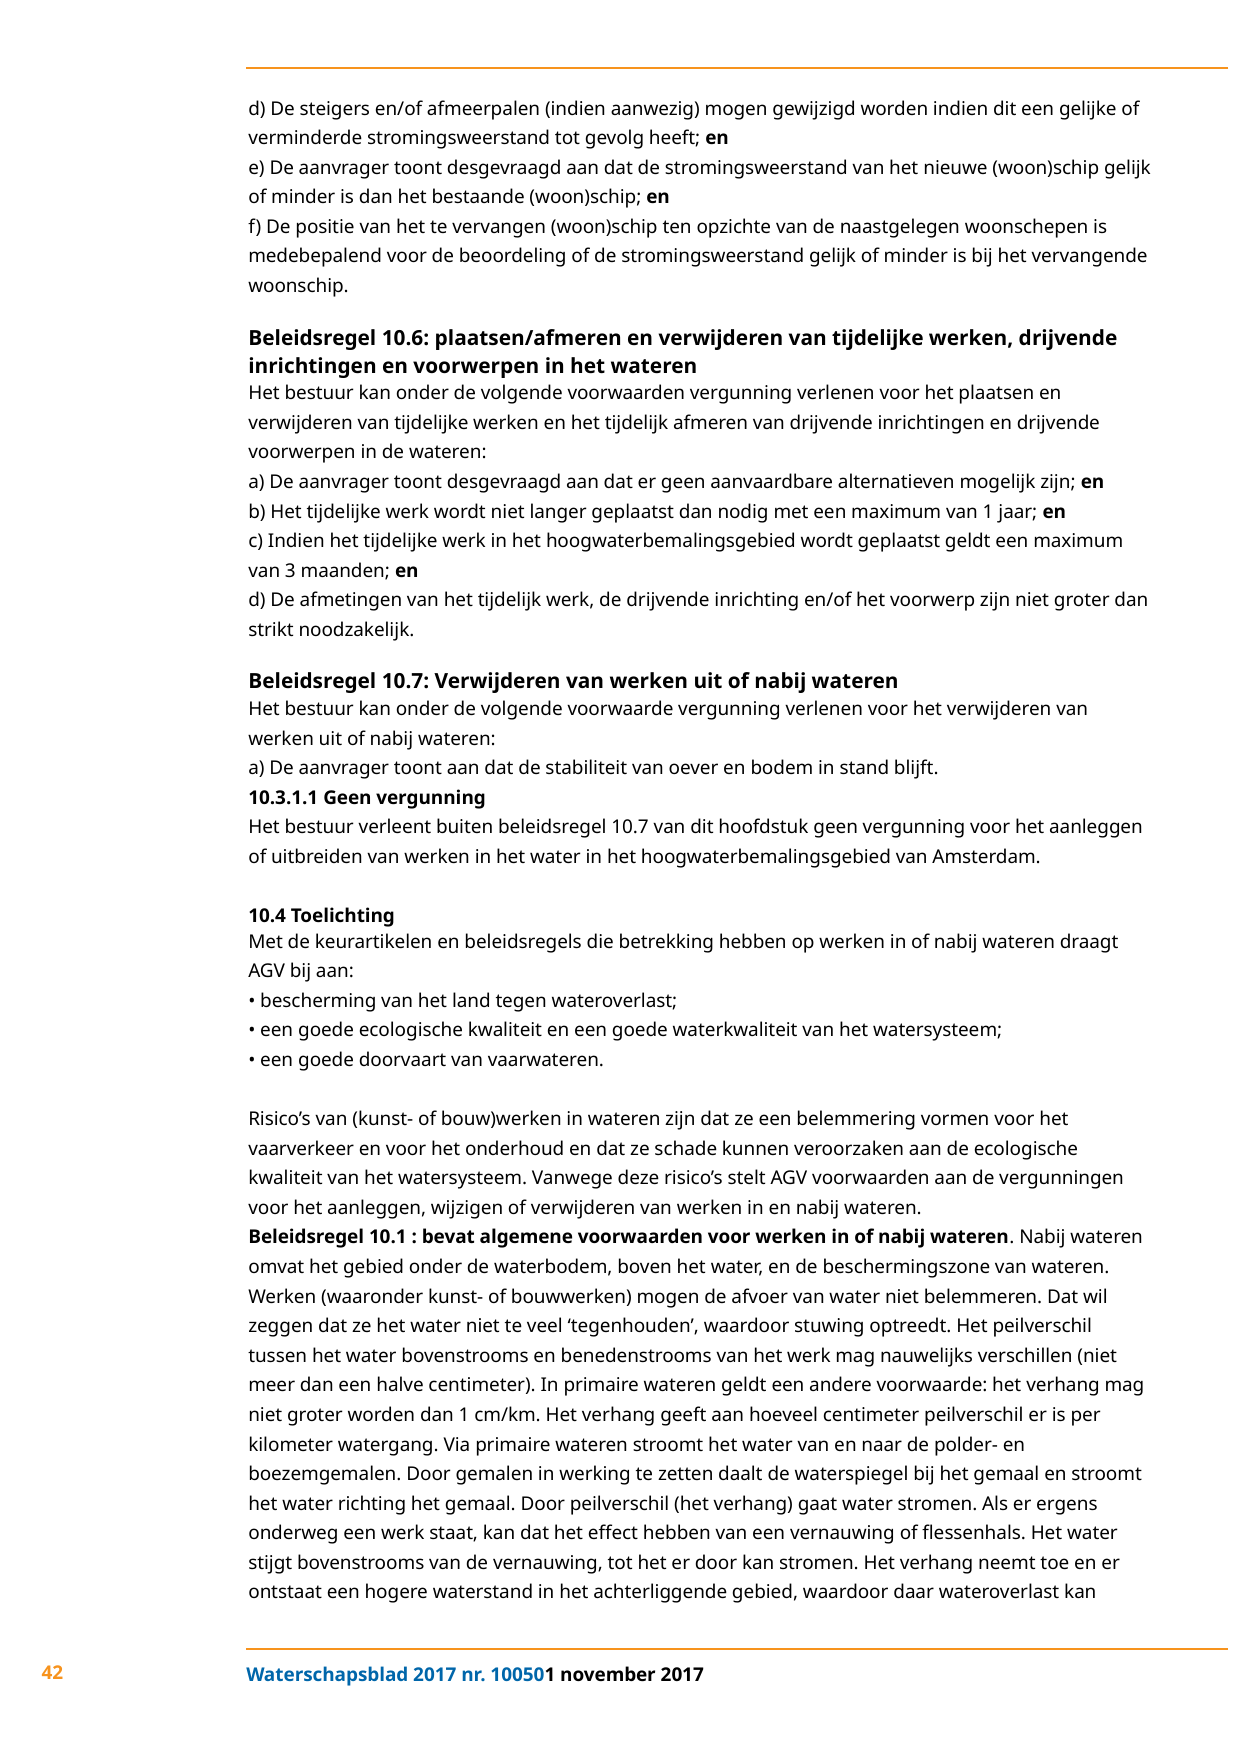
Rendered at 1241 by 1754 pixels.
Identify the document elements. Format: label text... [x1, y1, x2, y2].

text d) De afmetingen van het tijdelijk werk, de drijvende inrichting en/of het voorwerp zijn niet groter dan strikt noodzakelijk. [248, 587, 1152, 642]
text 10.4 Toelichting [248, 902, 1152, 928]
picture [41, 47, 231, 172]
text c) Indien het tijdelijke werk in het hoogwaterbemalingsgebied wordt geplaatst geldt een maximum van 3 maanden; en [248, 527, 1152, 583]
text Beleidsregel 10.6: plaatsen/afmeren en verwijderen van tijdelijke werken, drijvende inrichtingen en voorwerpen in het wateren [248, 323, 1152, 379]
text f) De positie van het te vervangen (woon)schip ten opzichte van de naastgelegen woonschepen is medebepalend voor de beoordeling of de stromingsweerstand gelijk of minder is bij het vervangende woonschip. [248, 213, 1152, 298]
text a) De aanvrager toont aan dat de stabiliteit van oever en bodem in stand blijft. [248, 754, 1152, 780]
text Met de keurartikelen en beleidsregels die betrekking hebben op werken in of nabij wateren draagt AGV bij aan: [248, 928, 1152, 983]
text e) De aanvrager toont desgevraagd aan dat de stromingsweerstand van het nieuwe (woon)schip gelijk of minder is dan het bestaande (woon)schip; en [248, 154, 1152, 209]
text • een goede doorvaart van vaarwateren. [248, 1046, 1152, 1072]
text Het bestuur kan onder de volgende voorwaarde vergunning verlenen voor het verwijderen van werken uit of nabij wateren: [248, 695, 1152, 750]
text Het bestuur kan onder de volgende voorwaarden vergunning verlenen voor het plaatsen en verwijderen van tijdelijke werken en het tijdelijk afmeren van drijvende inrichtingen en drijvende voorwerpen in de wateren: [248, 379, 1152, 464]
text Beleidsregel 10.7: Verwijderen van werken uit of nabij wateren [248, 667, 1152, 695]
text d) De steigers en/of afmeerpalen (indien aanwezig) mogen gewijzigd worden indien dit een gelijke of verminderde stromingsweerstand tot gevolg heeft; en [248, 95, 1152, 150]
text b) Het tijdelijke werk wordt niet langer geplaatst dan nodig met een maximum van 1 jaar; en [248, 498, 1152, 524]
text Risico’s van (kunst- of bouw)werken in wateren zijn dat ze een belemmering vormen voor het vaarverkeer en voor het onderhoud en dat ze schade kunnen veroorzaken aan de ecologische kwaliteit van het watersysteem. Vanwege deze risico’s stelt AGV voorwaarden aan de vergunningen voor het aanleggen, wijzigen of verwijderen van werken in en nabij wateren. [248, 1105, 1152, 1220]
text 10.3.1.1 Geen vergunning [248, 784, 1152, 809]
text Het bestuur verleent buiten beleidsregel 10.7 van dit hoofdstuk geen vergunning voor het aanleggen of uitbreiden van werken in het water in het hoogwaterbemalingsgebied van Amsterdam. [248, 813, 1152, 869]
text Werken (waaronder kunst- of bouwwerken) mogen de afvoer van water niet belemmeren. Dat wil zeggen dat ze het water niet te veel ‘tegenhouden’, waardoor stuwing optreedt. Het peilverschil tussen het water bovenstrooms en benedenstrooms van het werk mag nauwelijks verschillen (niet meer dan een halve centimeter). In primaire wateren geldt een andere voorwaarde: het verhang mag niet groter worden dan 1 cm/km. Het verhang geeft aan hoeveel centimeter peilverschil er is per kilometer watergang. Via primaire wateren stroomt het water van en naar de polder- en boezemgemalen. Door gemalen in werking te zetten daalt de waterspiegel bij het gemaal en stroomt het water richting het gemaal. Door peilverschil (het verhang) gaat water stromen. Als er ergens onderweg een werk staat, kan dat het effect hebben van een vernauwing of flessenhals. Het water stijgt bovenstrooms van de vernauwing, tot het er door kan stromen. Het verhang neemt toe en er ontstaat een hogere waterstand in het achterliggende gebied, waardoor daar wateroverlast kan [248, 1283, 1152, 1604]
text • een goede ecologische kwaliteit en een goede waterkwaliteit van het watersysteem; [248, 1017, 1152, 1042]
text Beleidsregel 10.1 : bevat algemene voorwaarden voor werken in of nabij wateren. Nabij wateren omvat het gebied onder de waterbodem, boven het water, en de beschermingszone van wateren. [248, 1224, 1152, 1279]
text a) De aanvrager toont desgevraagd aan dat er geen aanvaardbare alternatieven mogelijk zijn; en [248, 468, 1152, 494]
text • bescherming van het land tegen wateroverlast; [248, 987, 1152, 1013]
